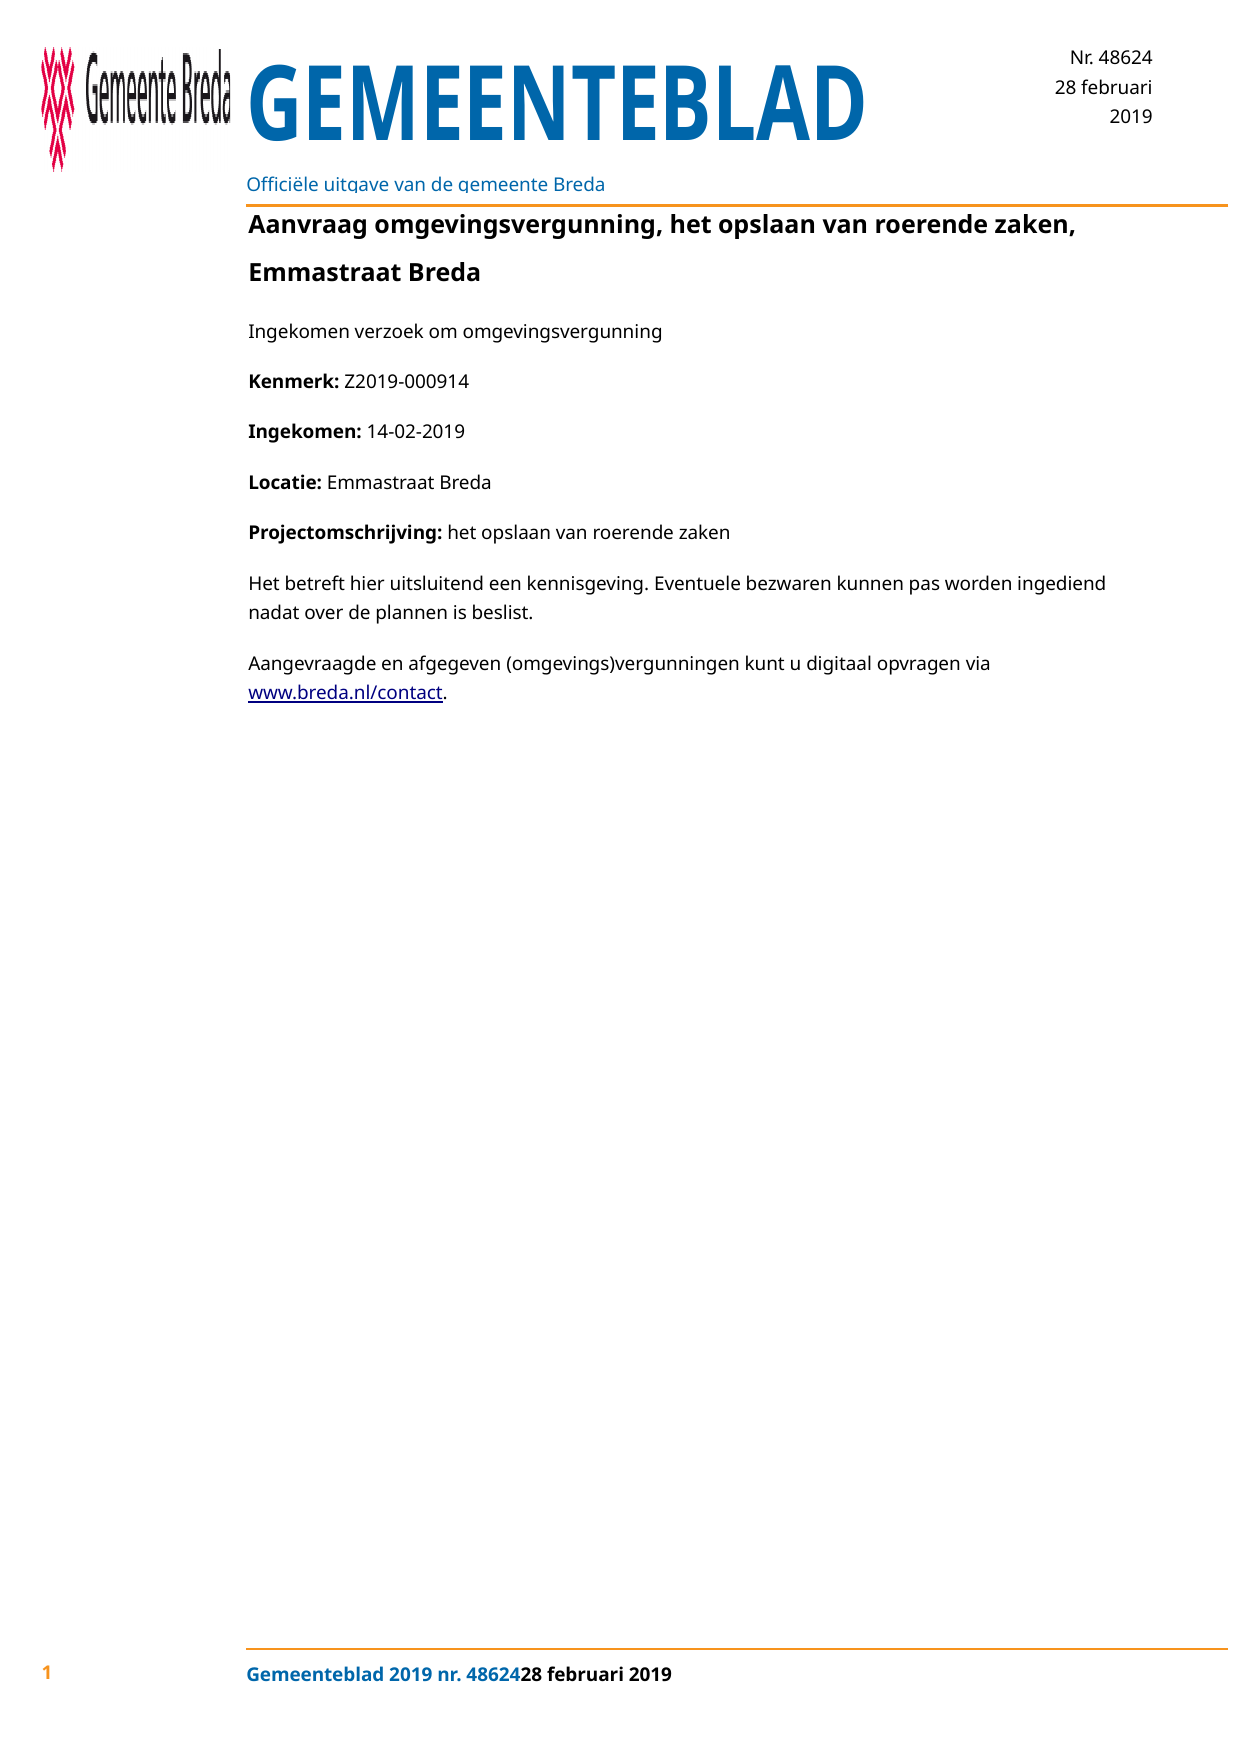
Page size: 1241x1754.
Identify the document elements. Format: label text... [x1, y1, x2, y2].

text Kenmerk: Z2019-000914 [248, 368, 1152, 394]
text Ingekomen: 14-02-2019 [248, 419, 1152, 444]
text Projectomschrijving: het opslaan van roerende zaken [248, 519, 1152, 545]
picture [41, 47, 231, 172]
text Aangevraagde en afgegeven (omgevings)vergunningen kunt u digitaal opvragen via www.breda.nl/contact. [248, 650, 1152, 705]
text Het betreft hier uitsluitend een kennisgeving. Eventuele bezwaren kunnen pas worden ingediend nadat over de plannen is beslist. [248, 570, 1152, 625]
text Locatie: Emmastraat Breda [248, 469, 1152, 495]
text Ingekomen verzoek om omgevingsvergunning [248, 318, 1152, 344]
text Aanvraag omgevingsvergunning, het opslaan van roerende zaken, Emmastraat Breda [248, 207, 1152, 288]
